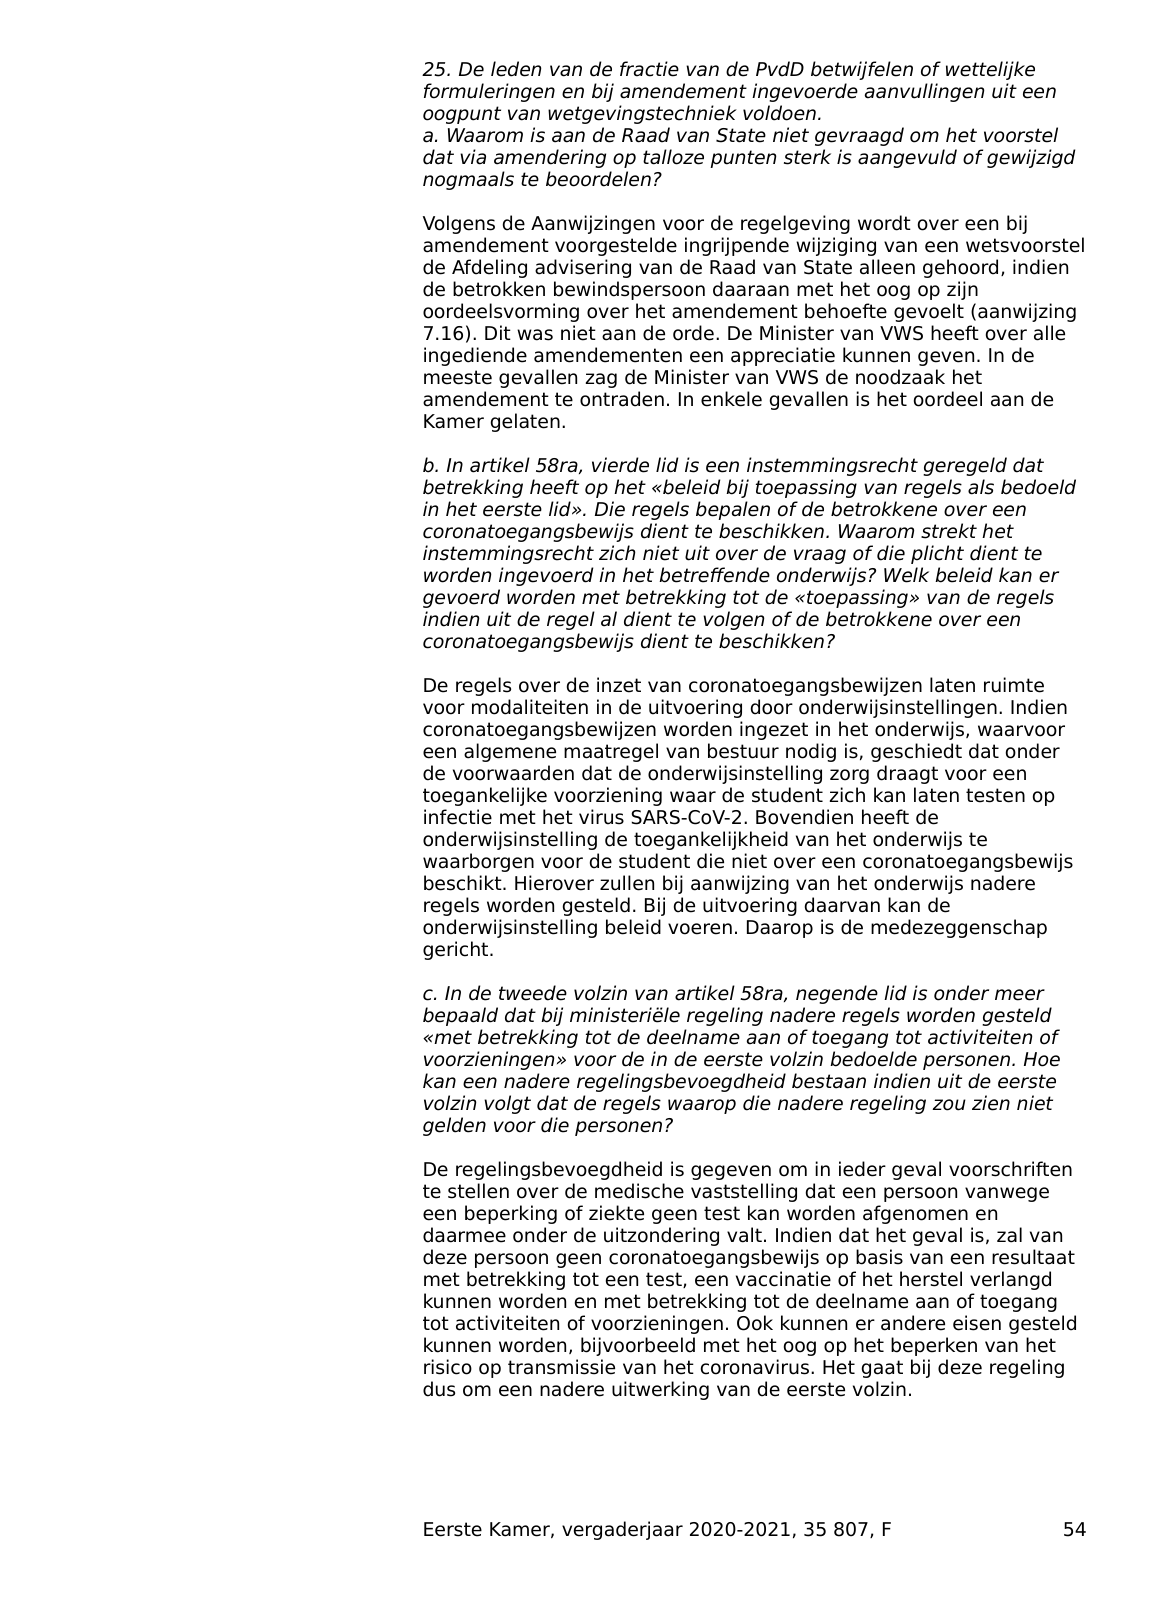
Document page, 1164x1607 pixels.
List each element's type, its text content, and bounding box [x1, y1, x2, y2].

text Volgens de Aanwijzingen voor de regelgeving wordt over een bij amendement voorgestelde ingrijpende wijziging van een wetsvoorstel de Afdeling advisering van de Raad van State alleen gehoord, indien de betrokken bewindspersoon daaraan met het oog op zijn oordeelsvorming over het amendement behoefte gevoelt (aanwijzing 7.16). Dit was niet aan de orde. De Minister van VWS heeft over alle ingediende amendementen een appreciatie kunnen geven. In de meeste gevallen zag de Minister van VWS de noodzaak het amendement te ontraden. In enkele gevallen is het oordeel aan de Kamer gelaten. [422, 213, 1087, 433]
text a. Waarom is aan de Raad van State niet gevraagd om het voorstel dat via amendering op talloze punten sterk is aangevuld of gewijzigd nogmaals te beoordelen? [422, 125, 1087, 191]
text b. In artikel 58ra, vierde lid is een instemmingsrecht geregeld dat betrekking heeft op het «beleid bij toepassing van regels als bedoeld in het eerste lid». Die regels bepalen of de betrokkene over een coronatoegangsbewijs dient te beschikken. Waarom strekt het instemmingsrecht zich niet uit over de vraag of die plicht dient te worden ingevoerd in het betreffende onderwijs? Welk beleid kan er gevoerd worden met betrekking tot de «toepassing» van de regels indien uit de regel al dient te volgen of de betrokkene over een coronatoegangsbewijs dient te beschikken? [422, 455, 1087, 653]
text De regels over de inzet van coronatoegangsbewijzen laten ruimte voor modaliteiten in de uitvoering door onderwijsinstellingen. Indien coronatoegangsbewijzen worden ingezet in het onderwijs, waarvoor een algemene maatregel van bestuur nodig is, geschiedt dat onder de voorwaarden dat de onderwijsinstelling zorg draagt voor een toegankelijke voorziening waar de student zich kan laten testen op infectie met het virus SARS-CoV-2. Bovendien heeft de onderwijsinstelling de toegankelijkheid van het onderwijs te waarborgen voor de student die niet over een coronatoegangsbewijs beschikt. Hierover zullen bij aanwijzing van het onderwijs nadere regels worden gesteld. Bij de uitvoering daarvan kan de onderwijsinstelling beleid voeren. Daarop is de medezeggenschap gericht. [422, 675, 1087, 961]
text 25. De leden van de fractie van de PvdD betwijfelen of wettelijke formuleringen en bij amendement ingevoerde aanvullingen uit een oogpunt van wetgevingstechniek voldoen. [422, 59, 1087, 125]
text c. In de tweede volzin van artikel 58ra, negende lid is onder meer bepaald dat bij ministeriële regeling nadere regels worden gesteld «met betrekking tot de deelname aan of toegang tot activiteiten of voorzieningen» voor de in de eerste volzin bedoelde personen. Hoe kan een nadere regelingsbevoegdheid bestaan indien uit de eerste volzin volgt dat de regels waarop die nadere regeling zou zien niet gelden voor die personen? [422, 983, 1087, 1137]
text De regelingsbevoegdheid is gegeven om in ieder geval voorschriften te stellen over de medische vaststelling dat een persoon vanwege een beperking of ziekte geen test kan worden afgenomen en daarmee onder de uitzondering valt. Indien dat het geval is, zal van deze persoon geen coronatoegangsbewijs op basis van een resultaat met betrekking tot een test, een vaccinatie of het herstel verlangd kunnen worden en met betrekking tot de deelname aan of toegang tot activiteiten of voorzieningen. Ook kunnen er andere eisen gesteld kunnen worden, bijvoorbeeld met het oog op het beperken van het risico op transmissie van het coronavirus. Het gaat bij deze regeling dus om een nadere uitwerking van de eerste volzin. [422, 1159, 1087, 1401]
